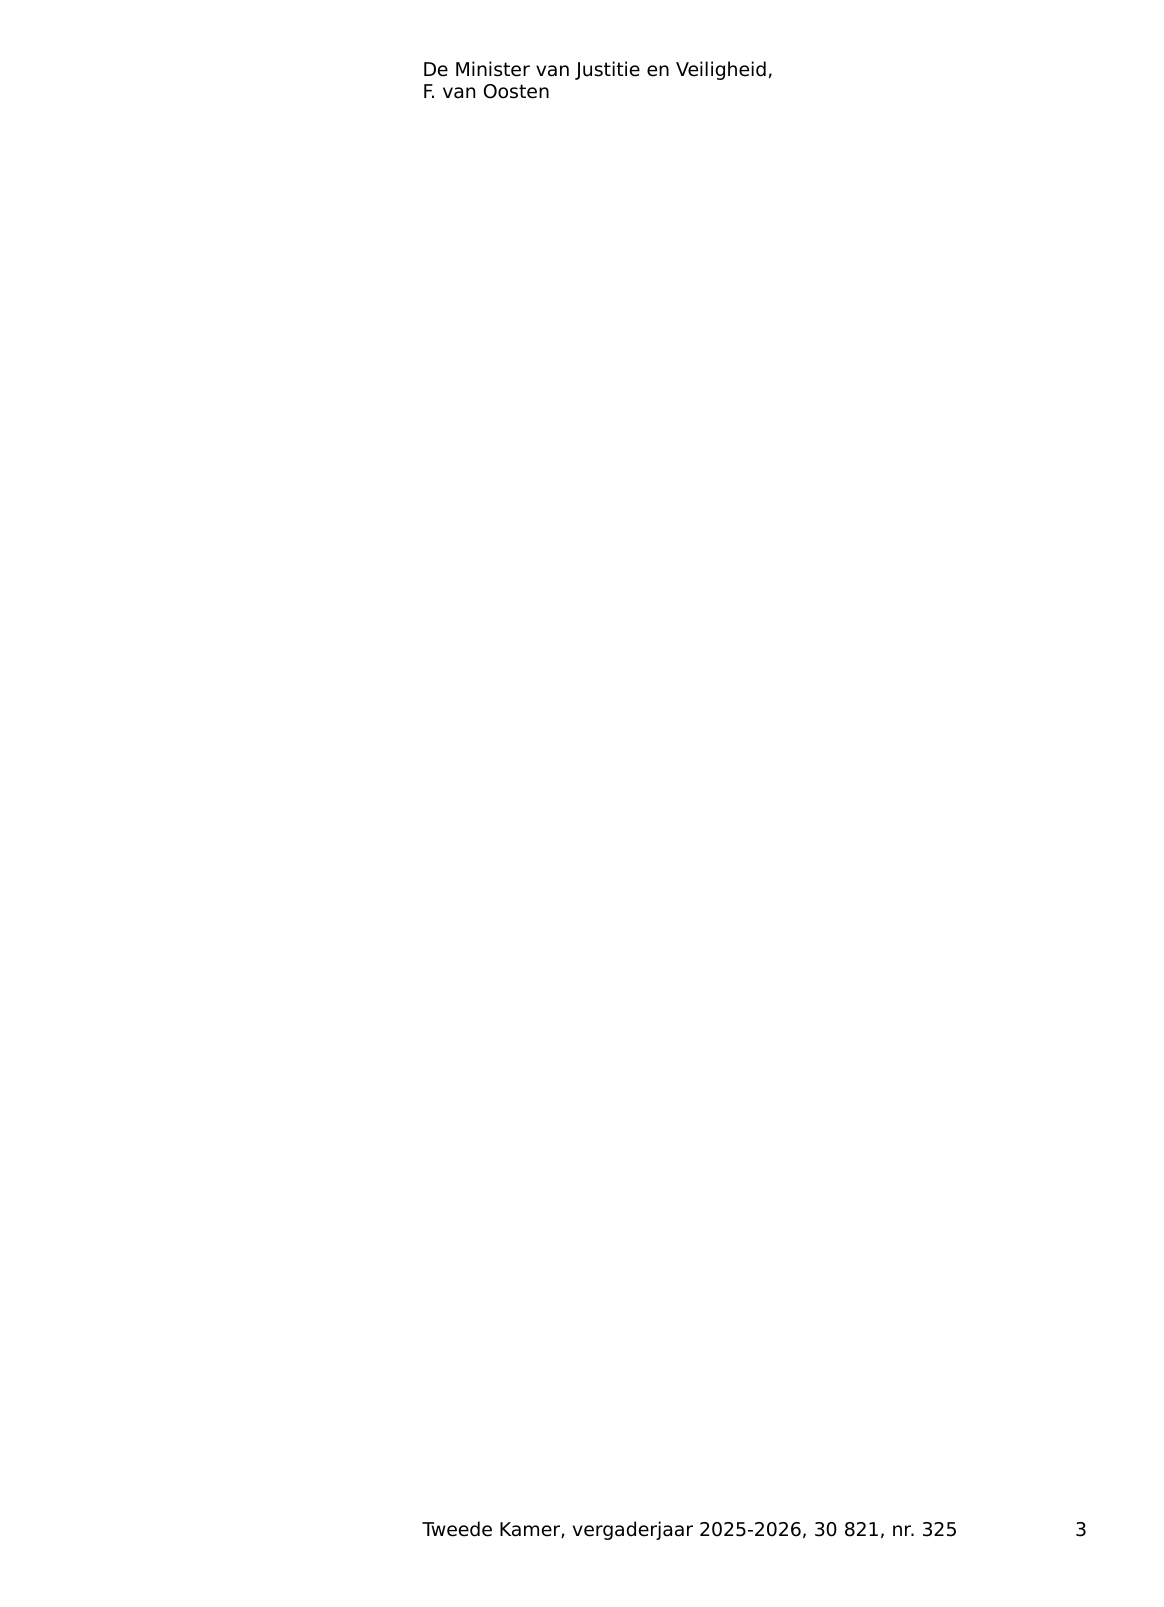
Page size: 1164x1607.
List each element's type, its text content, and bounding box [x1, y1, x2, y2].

text De Minister van Justitie en Veiligheid, F. van Oosten [422, 59, 1087, 103]
